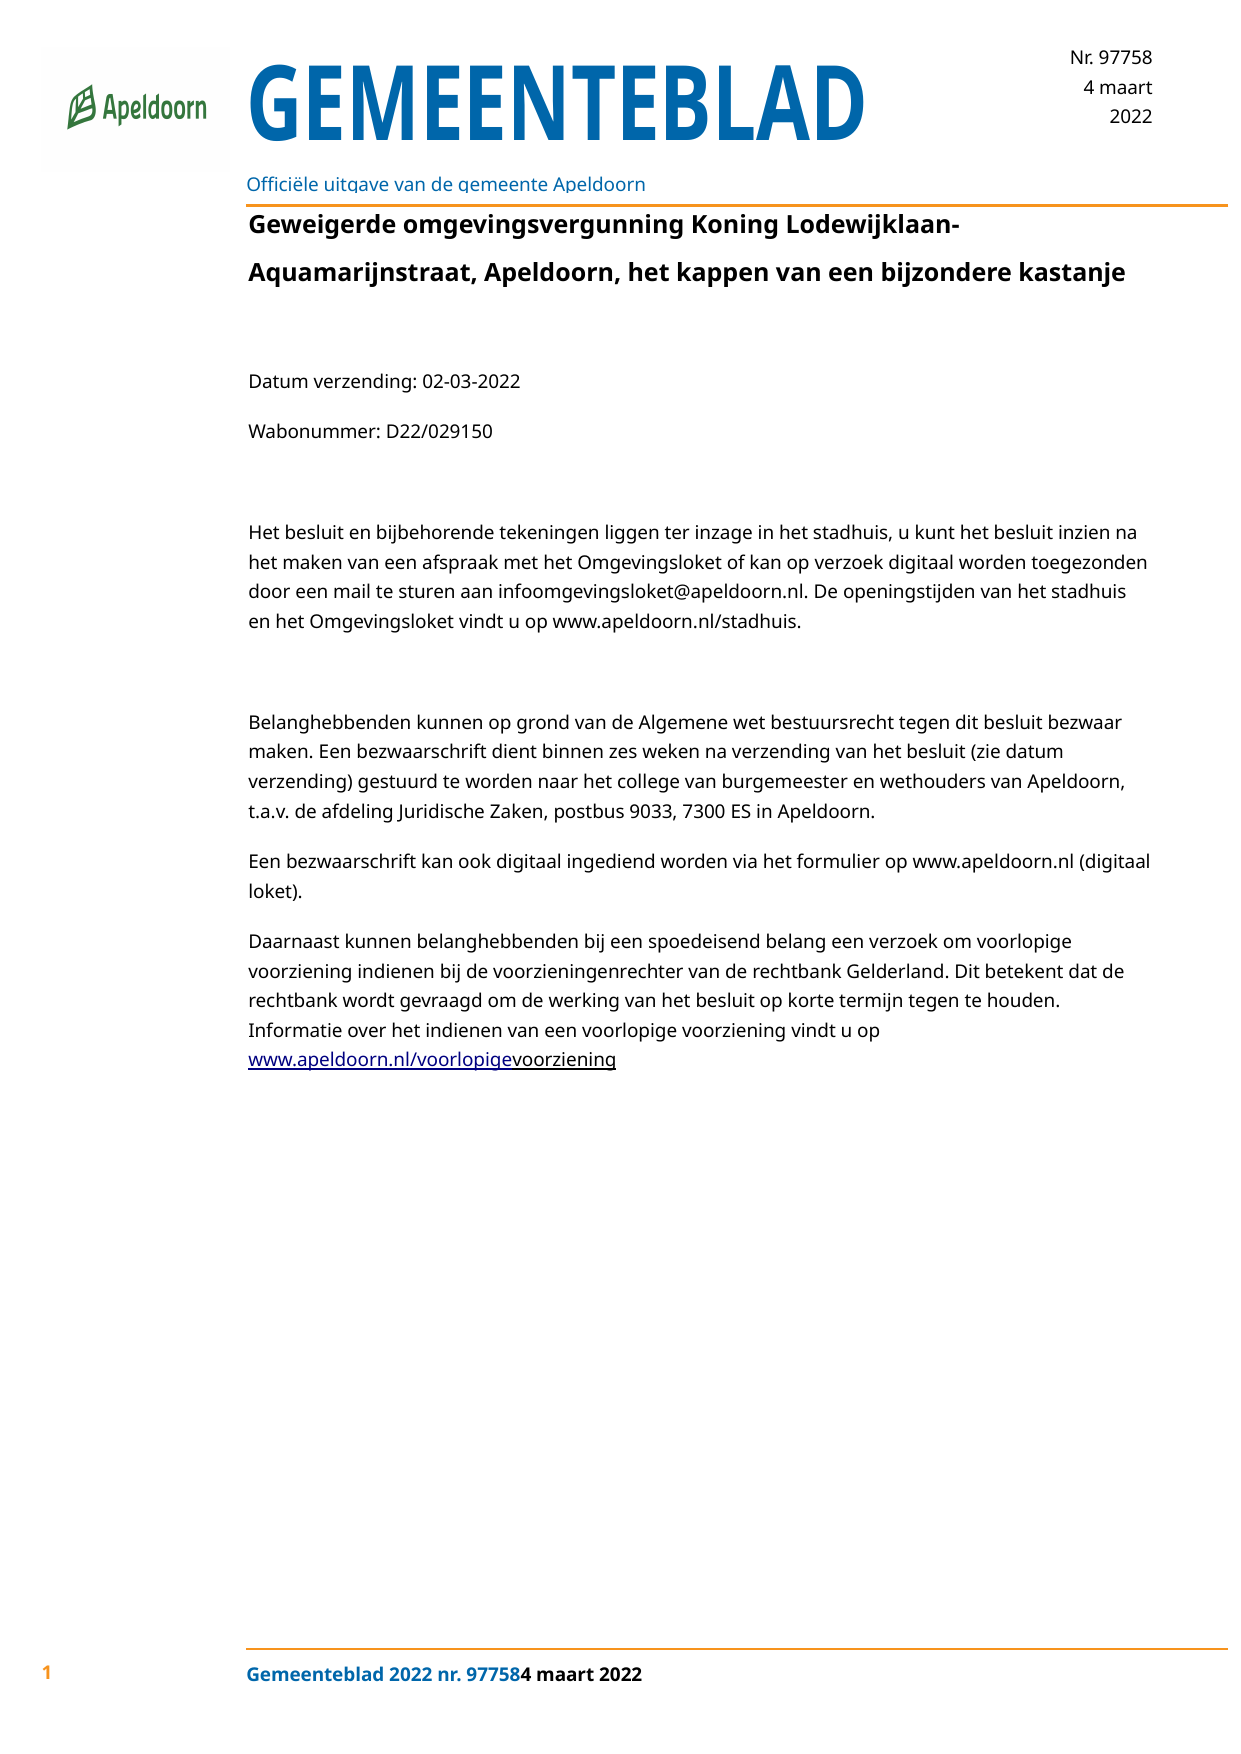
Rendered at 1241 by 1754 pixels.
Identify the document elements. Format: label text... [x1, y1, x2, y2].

text Daarnaast kunnen belanghebbenden bij een spoedeisend belang een verzoek om voorlopige voorziening indienen bij de voorzieningenrechter van de rechtbank Gelderland. Dit betekent dat de rechtbank wordt gevraagd om de werking van het besluit op korte termijn tegen te houden. Informatie over het indienen van een voorlopige voorziening vindt u op www.apeldoorn.nl/voorlopigevoorziening [248, 928, 1152, 1072]
text Datum verzending: 02-03-2022 [248, 368, 1152, 394]
text Een bezwaarschrift kan ook digitaal ingediend worden via het formulier op www.apeldoorn.nl (digitaal loket). [248, 848, 1152, 904]
text Het besluit en bijbehorende tekeningen liggen ter inzage in het stadhuis, u kunt het besluit inzien na het maken van een afspraak met het Omgevingsloket of kan op verzoek digitaal worden toegezonden door een mail te sturen aan infoomgevingsloket@apeldoorn.nl. De openingstijden van het stadhuis en het Omgevingsloket vindt u op www.apeldoorn.nl/stadhuis. [248, 519, 1152, 634]
text Geweigerde omgevingsvergunning Koning Lodewijklaan-Aquamarijnstraat, Apeldoorn, het kappen van een bijzondere kastanje [248, 207, 1152, 288]
text Belanghebbenden kunnen op grond van de Algemene wet bestuursrecht tegen dit besluit bezwaar maken. Een bezwaarschrift dient binnen zes weken na verzending van het besluit (zie datum verzending) gestuurd te worden naar het college van burgemeester en wethouders van Apeldoorn, t.a.v. de afdeling Juridische Zaken, postbus 9033, 7300 ES in Apeldoorn. [248, 709, 1152, 824]
text Wabonummer: D22/029150 [248, 419, 1152, 444]
picture [41, 47, 231, 172]
